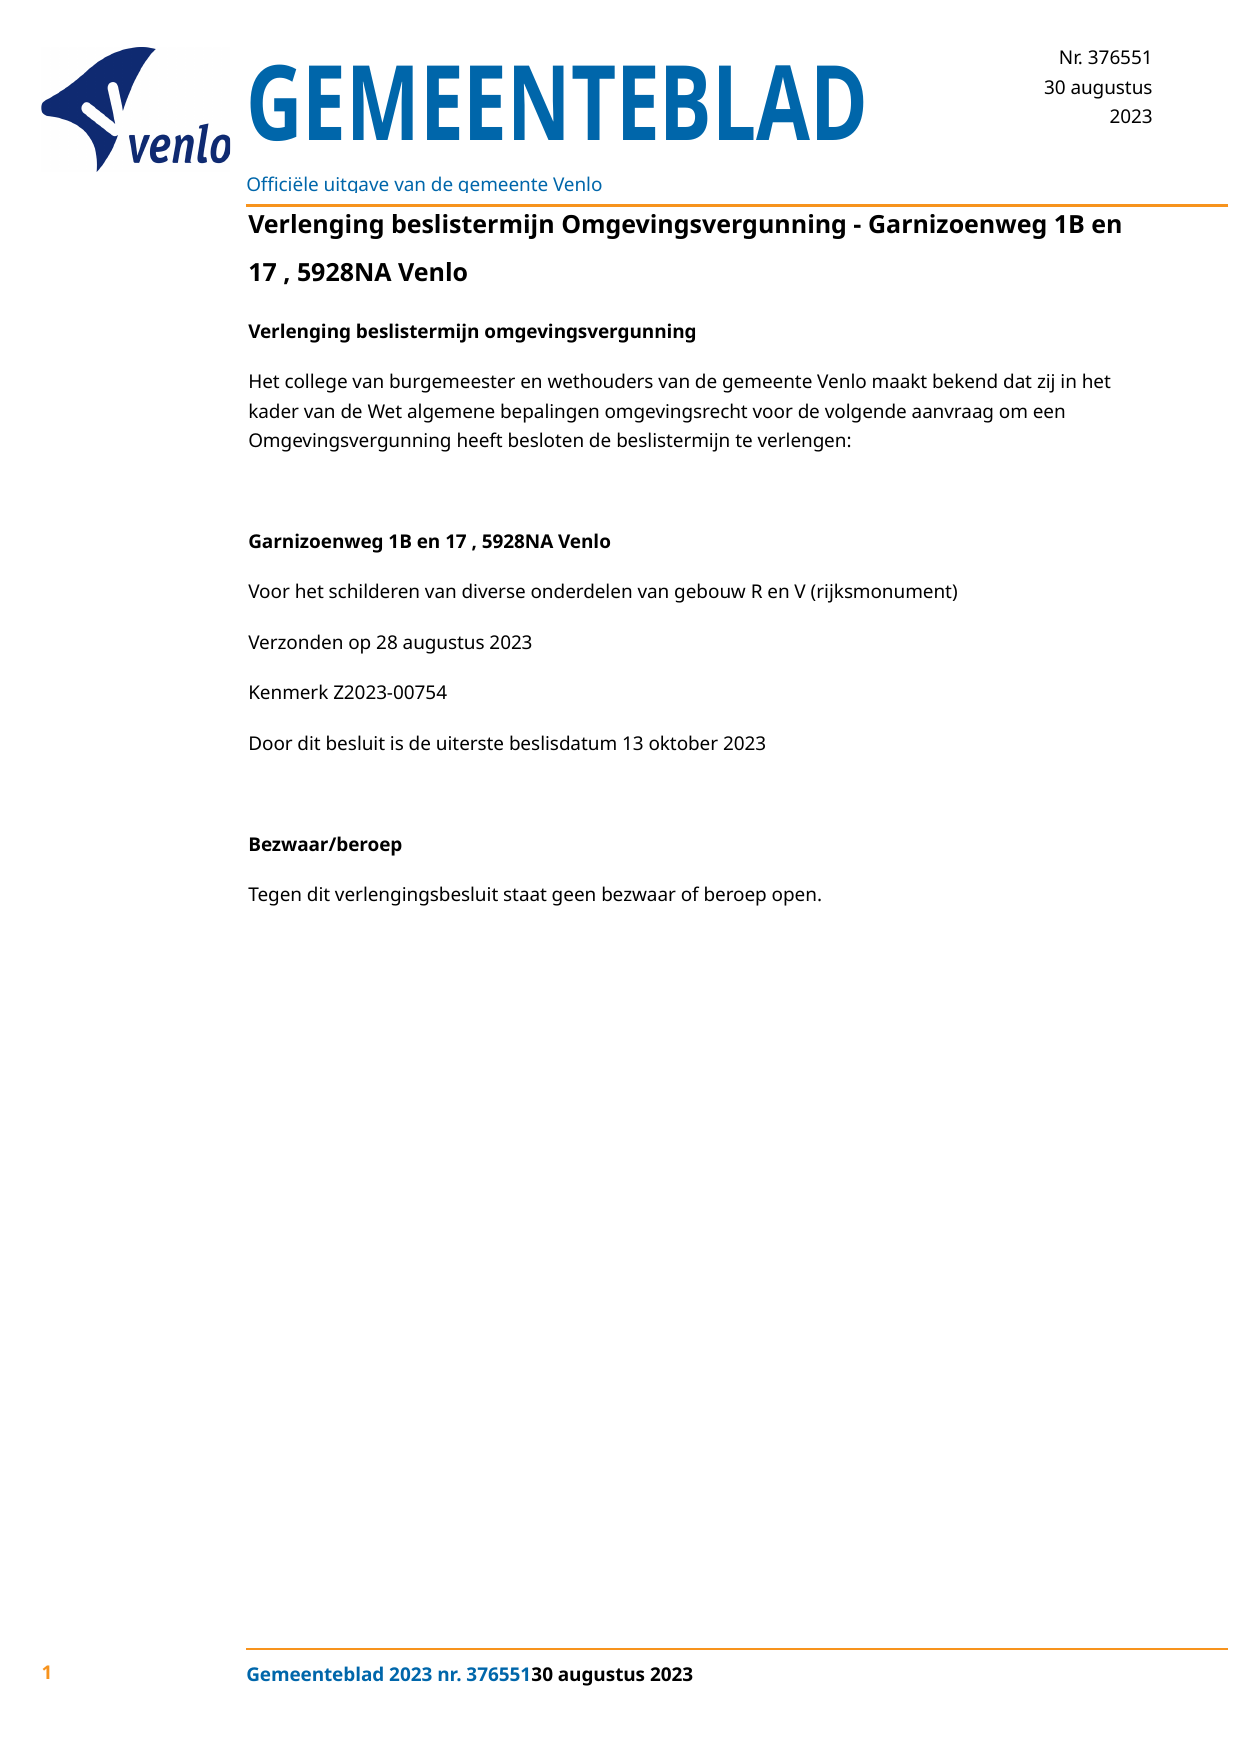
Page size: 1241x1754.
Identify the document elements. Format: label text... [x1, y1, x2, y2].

text Tegen dit verlengingsbesluit staat geen bezwaar of beroep open. [248, 881, 1152, 907]
text Verlenging beslistermijn Omgevingsvergunning - Garnizoenweg 1B en 17 , 5928NA Venlo [248, 207, 1152, 288]
text Kenmerk Z2023-00754 [248, 679, 1152, 705]
picture [41, 47, 231, 172]
text Voor het schilderen van diverse onderdelen van gebouw R en V (rijksmonument) [248, 579, 1152, 604]
text Door dit besluit is de uiterste beslisdatum 13 oktober 2023 [248, 730, 1152, 756]
text Verlenging beslistermijn omgevingsvergunning [248, 318, 1152, 344]
text Verzonden op 28 augustus 2023 [248, 629, 1152, 655]
text Garnizoenweg 1B en 17 , 5928NA Venlo [248, 528, 1152, 554]
text Bezwaar/beroep [248, 831, 1152, 857]
text Het college van burgemeester en wethouders van de gemeente Venlo maakt bekend dat zij in het kader van de Wet algemene bepalingen omgevingsrecht voor de volgende aanvraag om een Omgevingsvergunning heeft besloten de beslistermijn te verlengen: [248, 368, 1152, 453]
